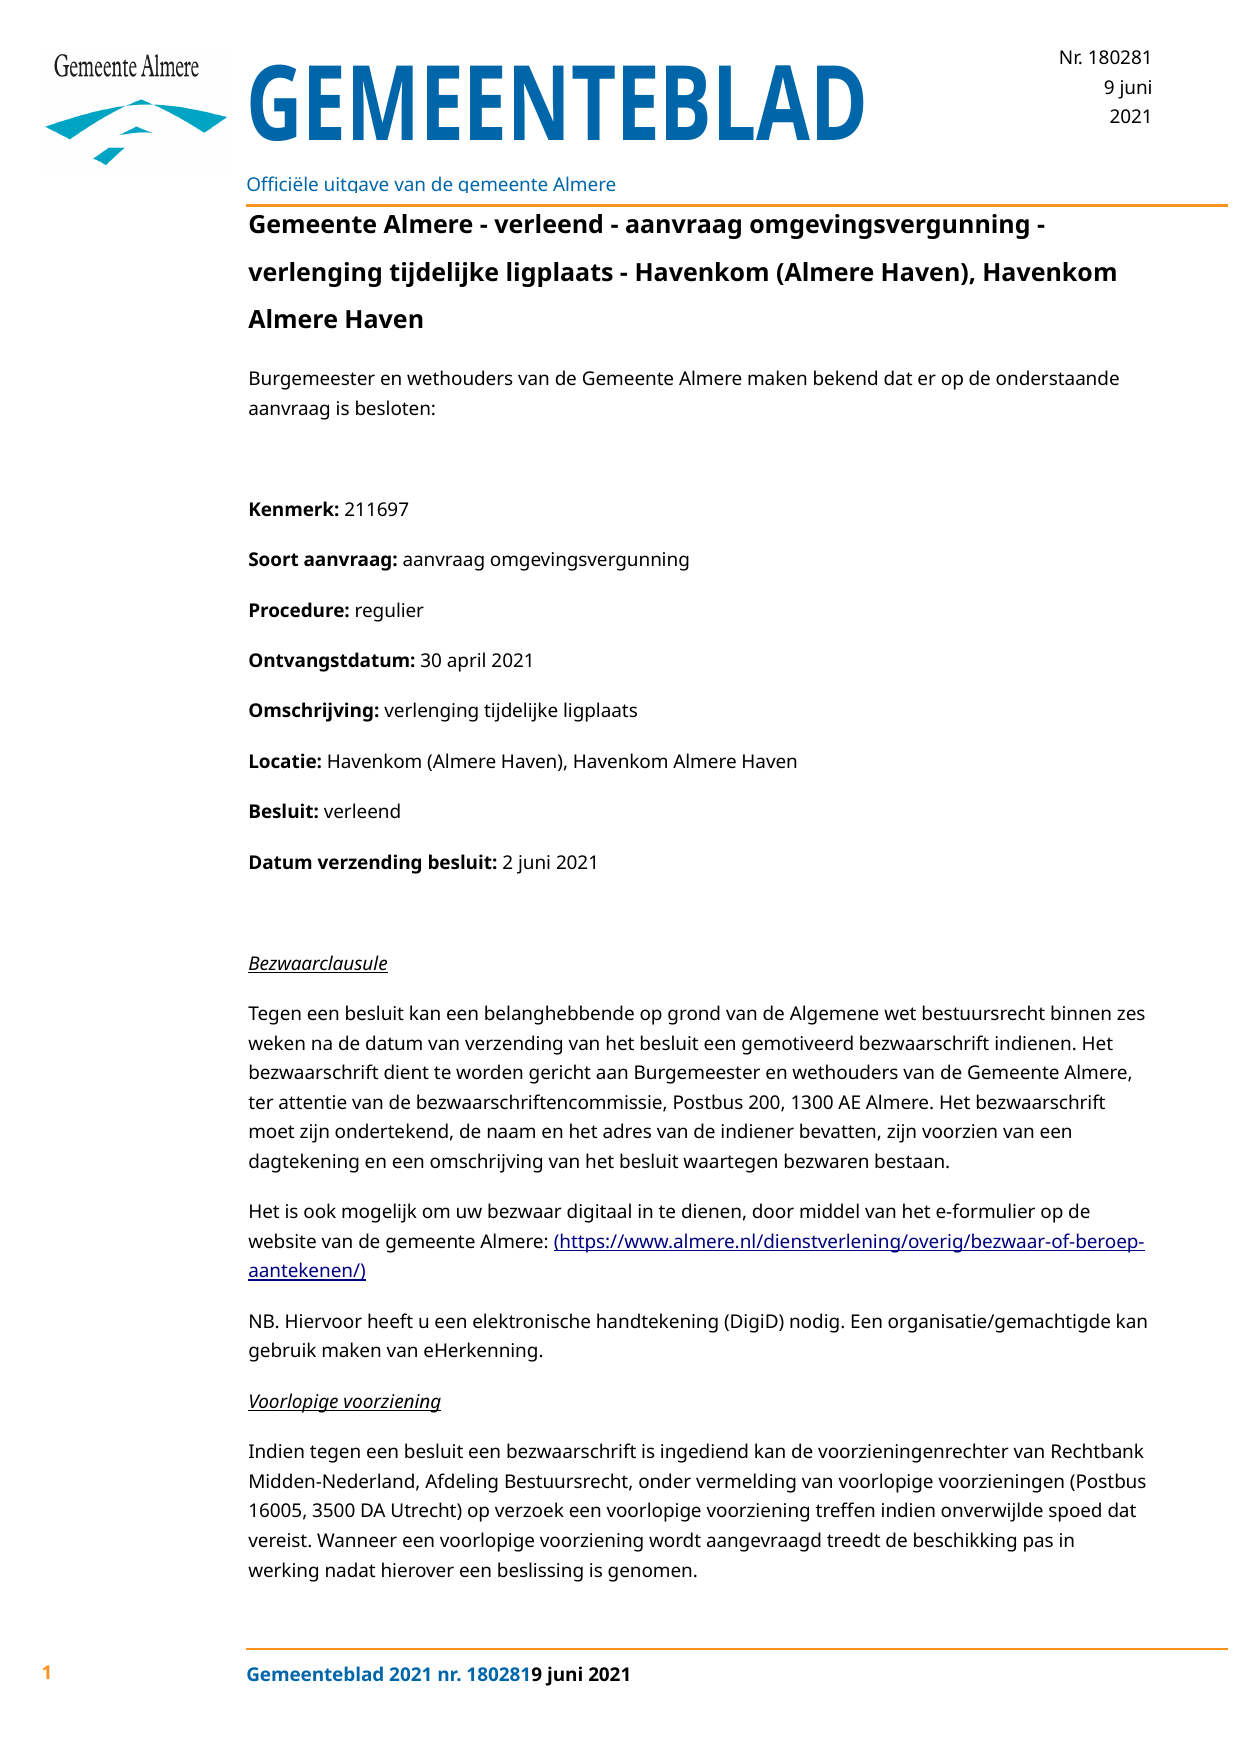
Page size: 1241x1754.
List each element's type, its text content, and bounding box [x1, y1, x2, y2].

text Procedure: regulier [248, 597, 1152, 622]
text Kenmerk: 211697 [248, 496, 1152, 522]
text Indien tegen een besluit een bezwaarschrift is ingediend kan de voorzieningenrechter van Rechtbank Midden-Nederland, Afdeling Bestuursrecht, onder vermelding van voorlopige voorzieningen (Postbus 16005, 3500 DA Utrecht) op verzoek een voorlopige voorziening treffen indien onverwijlde spoed dat vereist. Wanneer een voorlopige voorziening wordt aangevraagd treedt de beschikking pas in werking nadat hierover een beslissing is genomen. [248, 1438, 1152, 1582]
text Voorlopige voorziening [248, 1388, 1152, 1414]
text Soort aanvraag: aanvraag omgevingsvergunning [248, 546, 1152, 572]
text Omschrijving: verlenging tijdelijke ligplaats [248, 698, 1152, 723]
text Datum verzending besluit: 2 juni 2021 [248, 849, 1152, 874]
text Het is ook mogelijk om uw bezwaar digitaal in te dienen, door middel van het e-formulier op de website van de gemeente Almere: (https://www.almere.nl/dienstverlening/overig/bezwaar-of-beroep-aantekenen/) [248, 1198, 1152, 1283]
text Ontvangstdatum: 30 april 2021 [248, 647, 1152, 673]
text Burgemeester en wethouders van de Gemeente Almere maken bekend dat er op de onderstaande aanvraag is besloten: [248, 366, 1152, 421]
text NB. Hiervoor heeft u een elektronische handtekening (DigiD) nodig. Een organisatie/gemachtigde kan gebruik maken van eHerkenning. [248, 1308, 1152, 1363]
text Tegen een besluit kan een belanghebbende op grond van de Algemene wet bestuursrecht binnen zes weken na de datum van verzending van het besluit een gemotiveerd bezwaarschrift indienen. Het bezwaarschrift dient te worden gericht aan Burgemeester en wethouders van de Gemeente Almere, ter attentie van de bezwaarschriftencommissie, Postbus 200, 1300 AE Almere. Het bezwaarschrift moet zijn ondertekend, de naam en het adres van de indiener bevatten, zijn voorzien van een dagtekening en een omschrijving van het besluit waartegen bezwaren bestaan. [248, 1000, 1152, 1174]
text Bezwaarclausule [248, 950, 1152, 975]
text Gemeente Almere - verleend - aanvraag omgevingsvergunning - verlenging tijdelijke ligplaats - Havenkom (Almere Haven), Havenkom Almere Haven [248, 207, 1152, 336]
text Besluit: verleend [248, 798, 1152, 824]
picture [41, 47, 231, 172]
text Locatie: Havenkom (Almere Haven), Havenkom Almere Haven [248, 748, 1152, 774]
